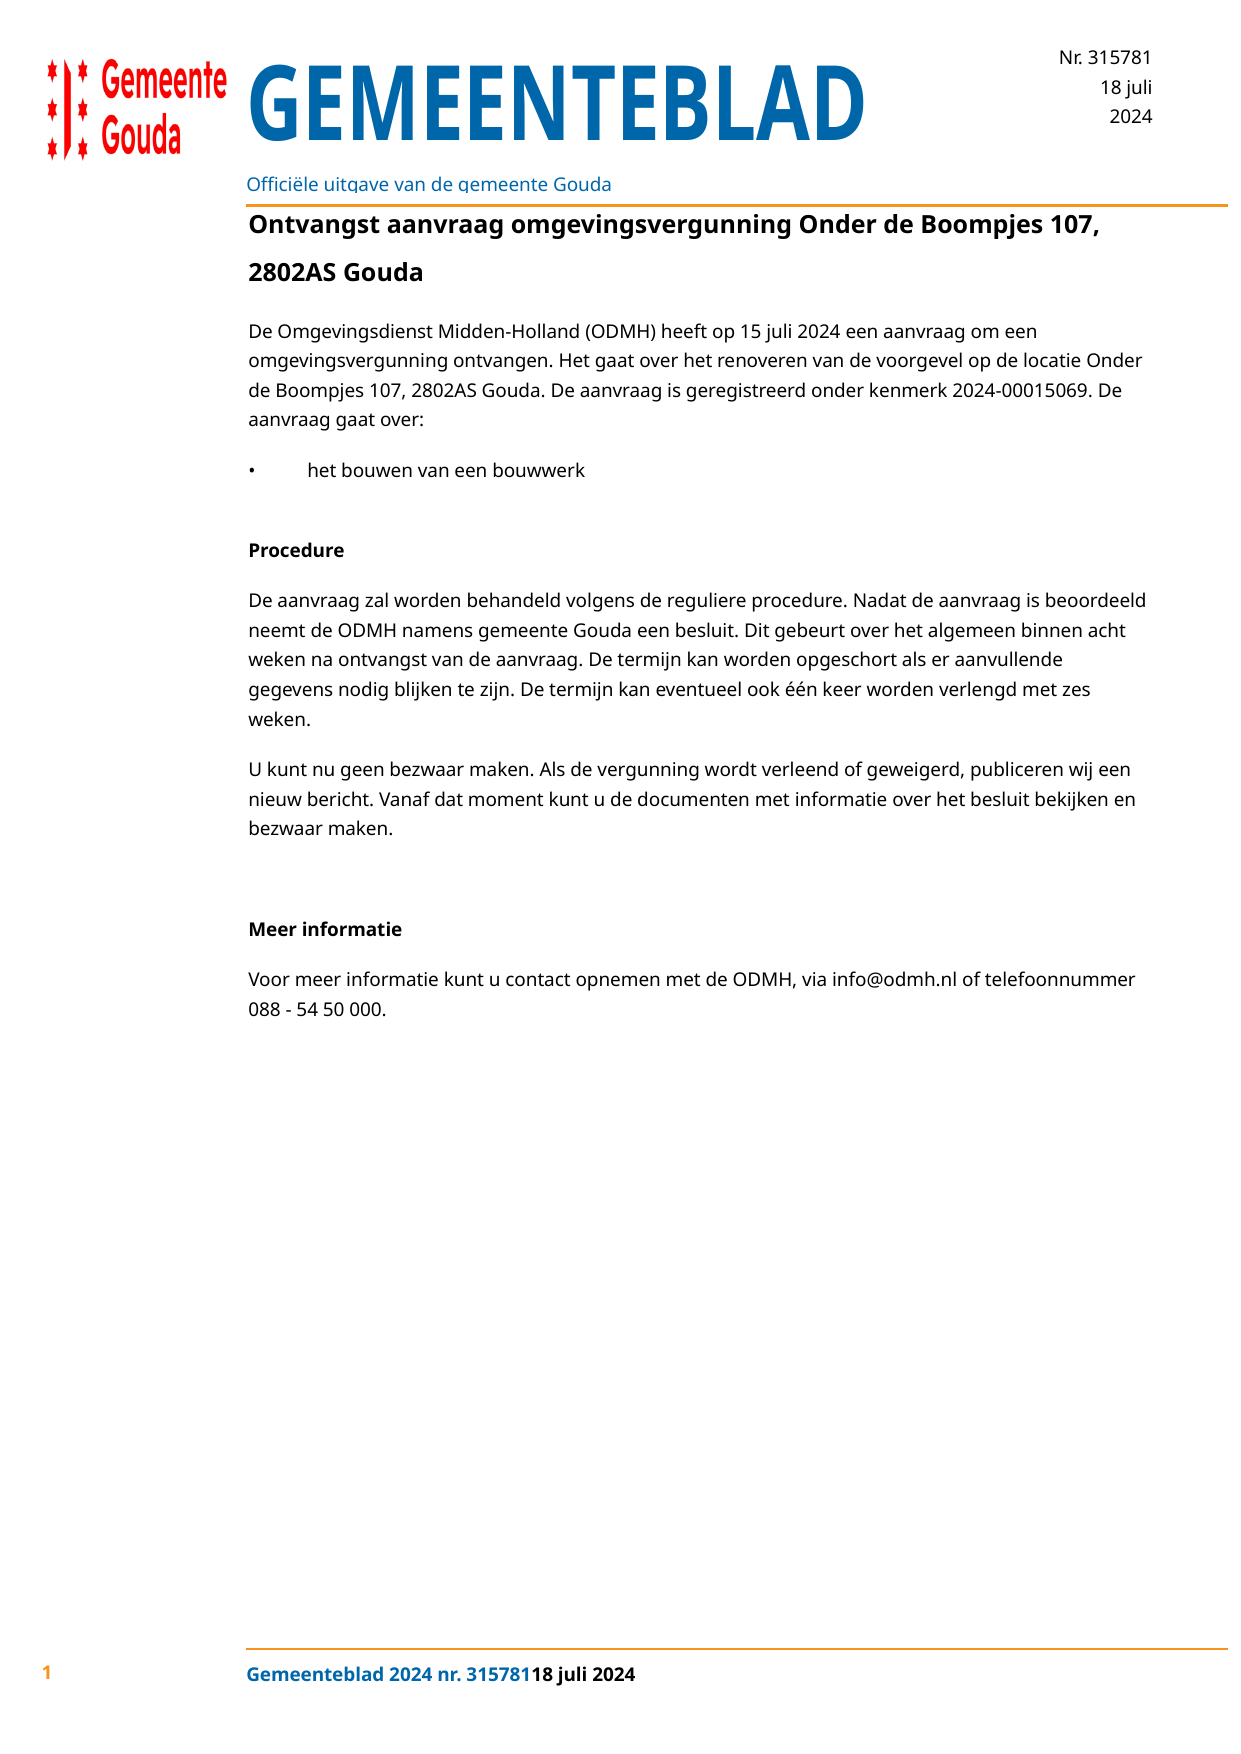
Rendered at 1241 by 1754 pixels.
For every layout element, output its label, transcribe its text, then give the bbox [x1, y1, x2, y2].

text Ontvangst aanvraag omgevingsvergunning Onder de Boompjes 107, 2802AS Gouda [248, 207, 1152, 288]
text De aanvraag zal worden behandeld volgens de reguliere procedure. Nadat de aanvraag is beoordeeld neemt de ODMH namens gemeente Gouda een besluit. Dit gebeurt over het algemeen binnen acht weken na ontvangst van de aanvraag. De termijn kan worden opgeschort als er aanvullende gegevens nodig blijken te zijn. De termijn kan eventueel ook één keer worden verlengd met zes weken. [248, 587, 1152, 732]
text De Omgevingsdienst Midden-Holland (ODMH) heeft op 15 juli 2024 een aanvraag om een omgevingsvergunning ontvangen. Het gaat over het renoveren van de voorgevel op de locatie Onder de Boompjes 107, 2802AS Gouda. De aanvraag is geregistreerd onder kenmerk 2024-00015069. De aanvraag gaat over: [248, 318, 1152, 432]
list het bouwen van een bouwwerk [248, 457, 1152, 483]
text Voor meer informatie kunt u contact opnemen met de ODMH, via info@odmh.nl of telefoonnummer 088 - 54 50 000. [248, 967, 1152, 1022]
text U kunt nu geen bezwaar maken. Als de vergunning wordt verleend of geweigerd, publiceren wij een nieuw bericht. Vanaf dat moment kunt u de documenten met informatie over het besluit bekijken en bezwaar maken. [248, 756, 1152, 841]
picture [41, 47, 231, 172]
text Meer informatie [248, 916, 1152, 942]
text Procedure [248, 537, 1152, 563]
